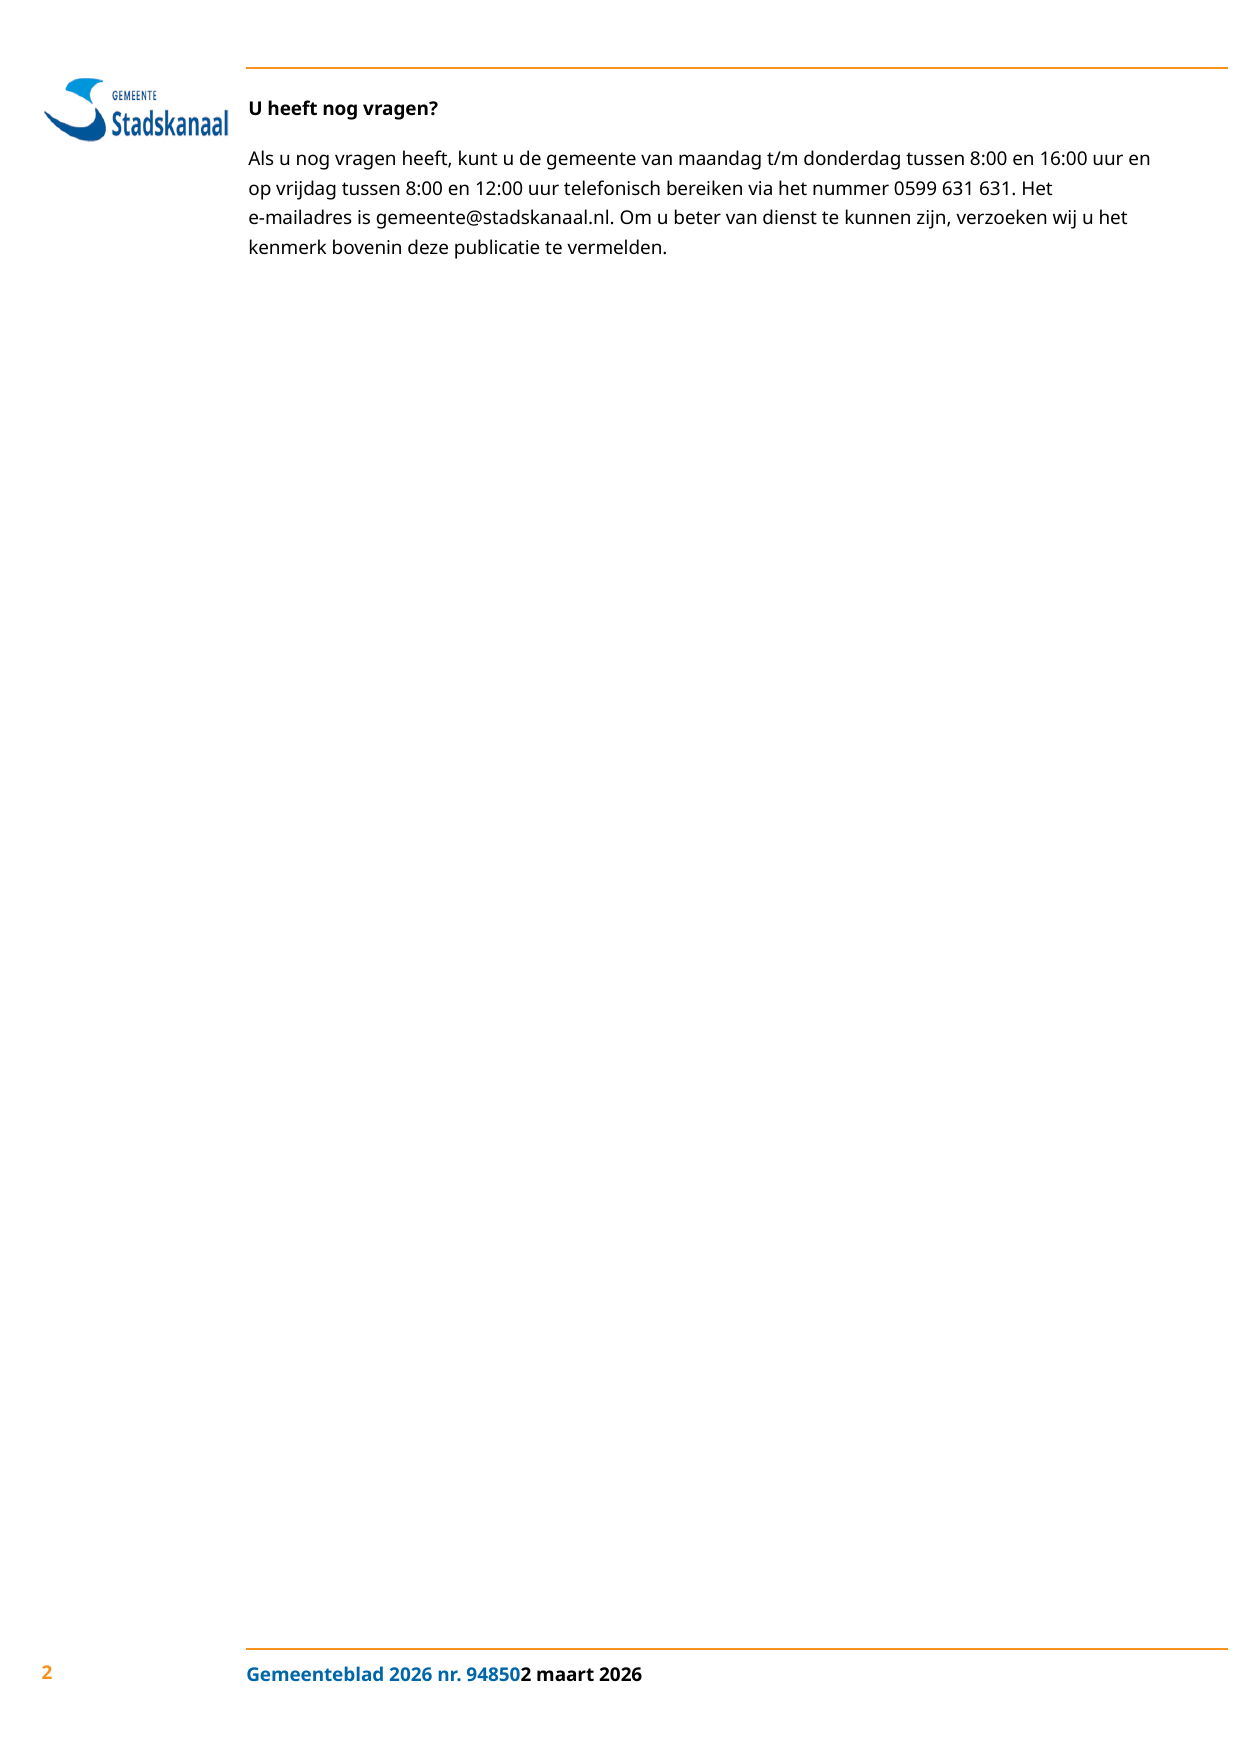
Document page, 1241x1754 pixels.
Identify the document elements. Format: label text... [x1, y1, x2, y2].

picture [41, 47, 231, 172]
text U heeft nog vragen? [248, 95, 1152, 121]
text Als u nog vragen heeft, kunt u de gemeente van maandag t/m donderdag tussen 8:00 en 16:00 uur en op vrijdag tussen 8:00 en 12:00 uur telefonisch bereiken via het nummer 0599 631 631. Het e‑mailadres is gemeente@stadskanaal.nl. Om u beter van dienst te kunnen zijn, verzoeken wij u het kenmerk bovenin deze publicatie te vermelden. [248, 145, 1152, 260]
